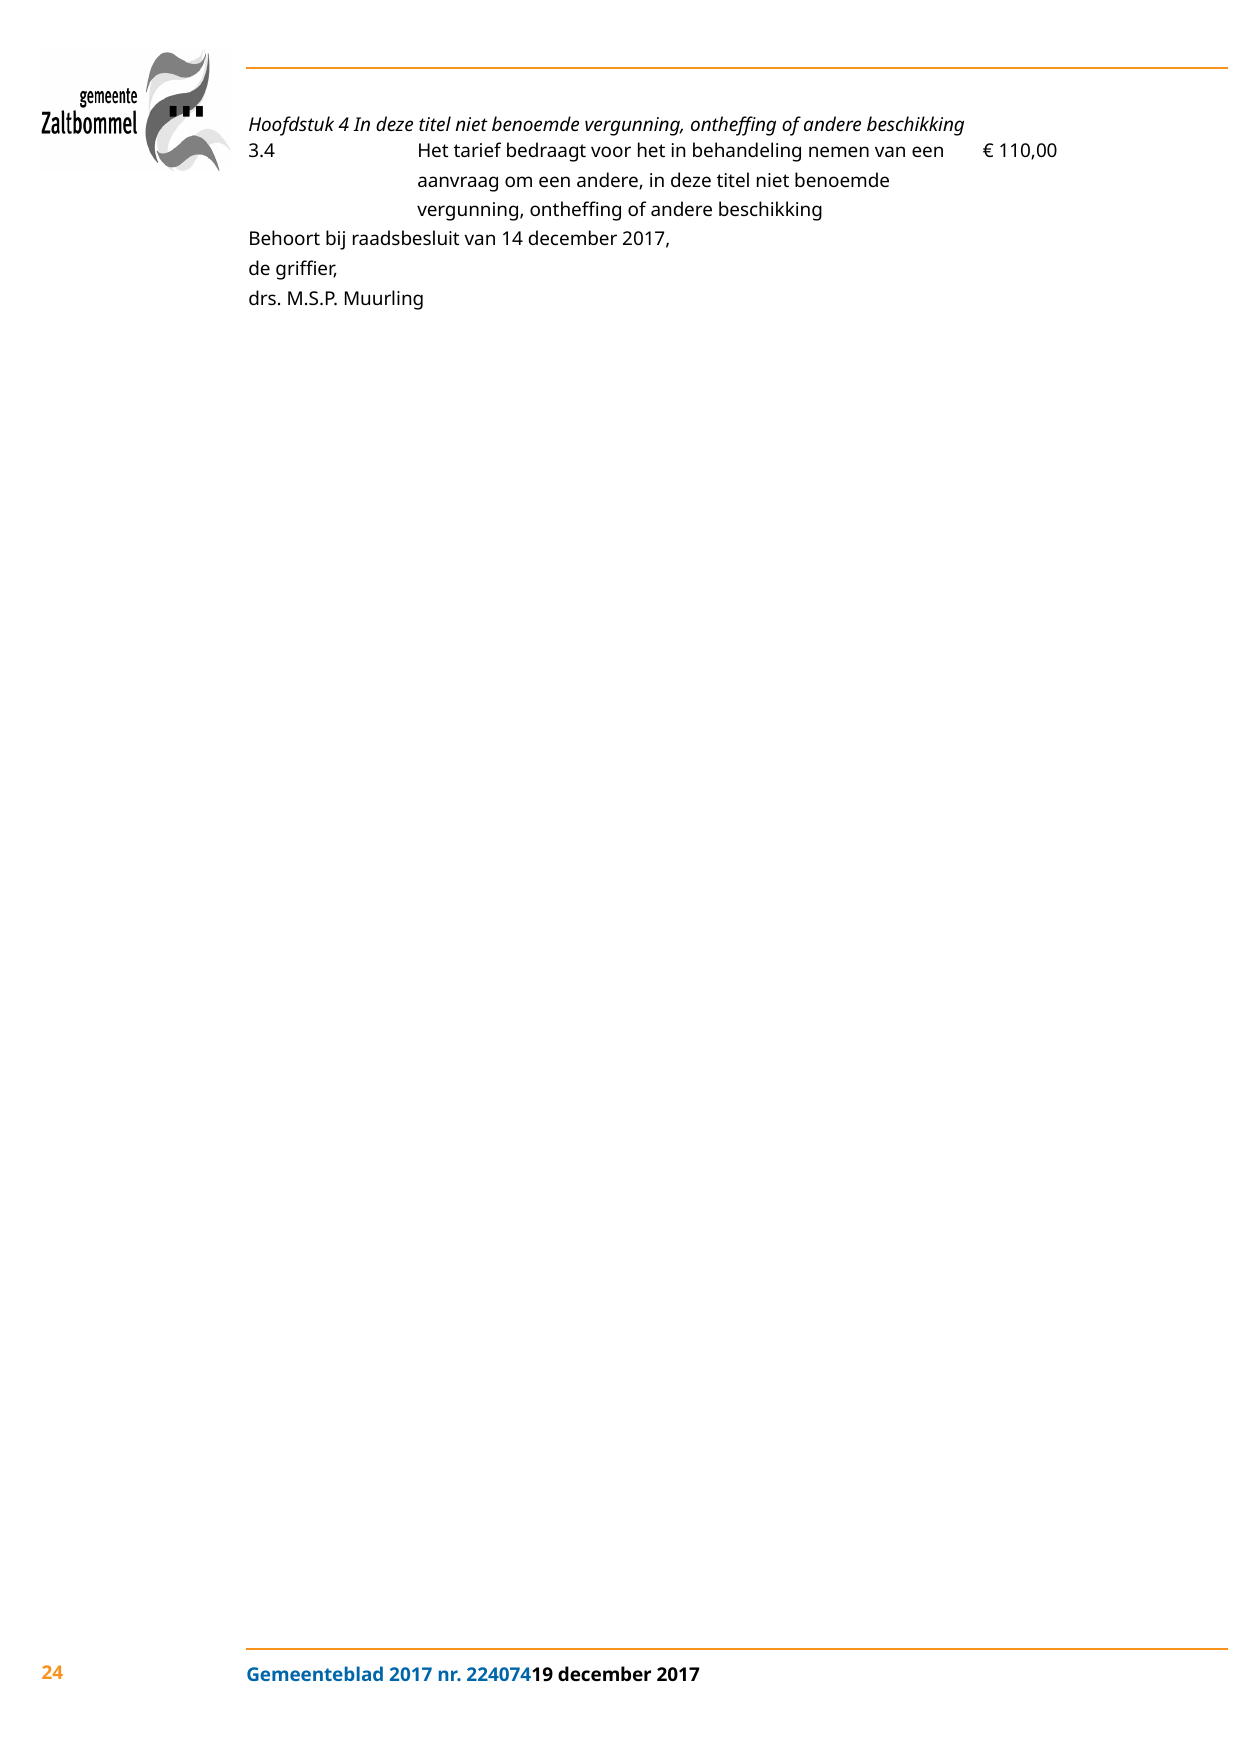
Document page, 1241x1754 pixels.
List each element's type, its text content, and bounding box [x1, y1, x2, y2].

text Hoofdstuk 4 In deze titel niet benoemde vergunning, ontheffing of andere beschikking [248, 112, 1152, 137]
picture [41, 47, 231, 172]
table_header € 110,00 [983, 138, 1152, 222]
text Behoort bij raadsbesluit van 14 december 2017, [248, 226, 1152, 251]
table_header Het tarief bedraagt voor het in behandeling nemen van een aanvraag om een andere, in deze titel niet benoemde vergunning, ontheffing of andere beschikking [417, 138, 983, 222]
text de griffier, [248, 255, 1152, 281]
text drs. M.S.P. Muurling [248, 285, 1152, 310]
table_header 3.4 [248, 138, 417, 222]
